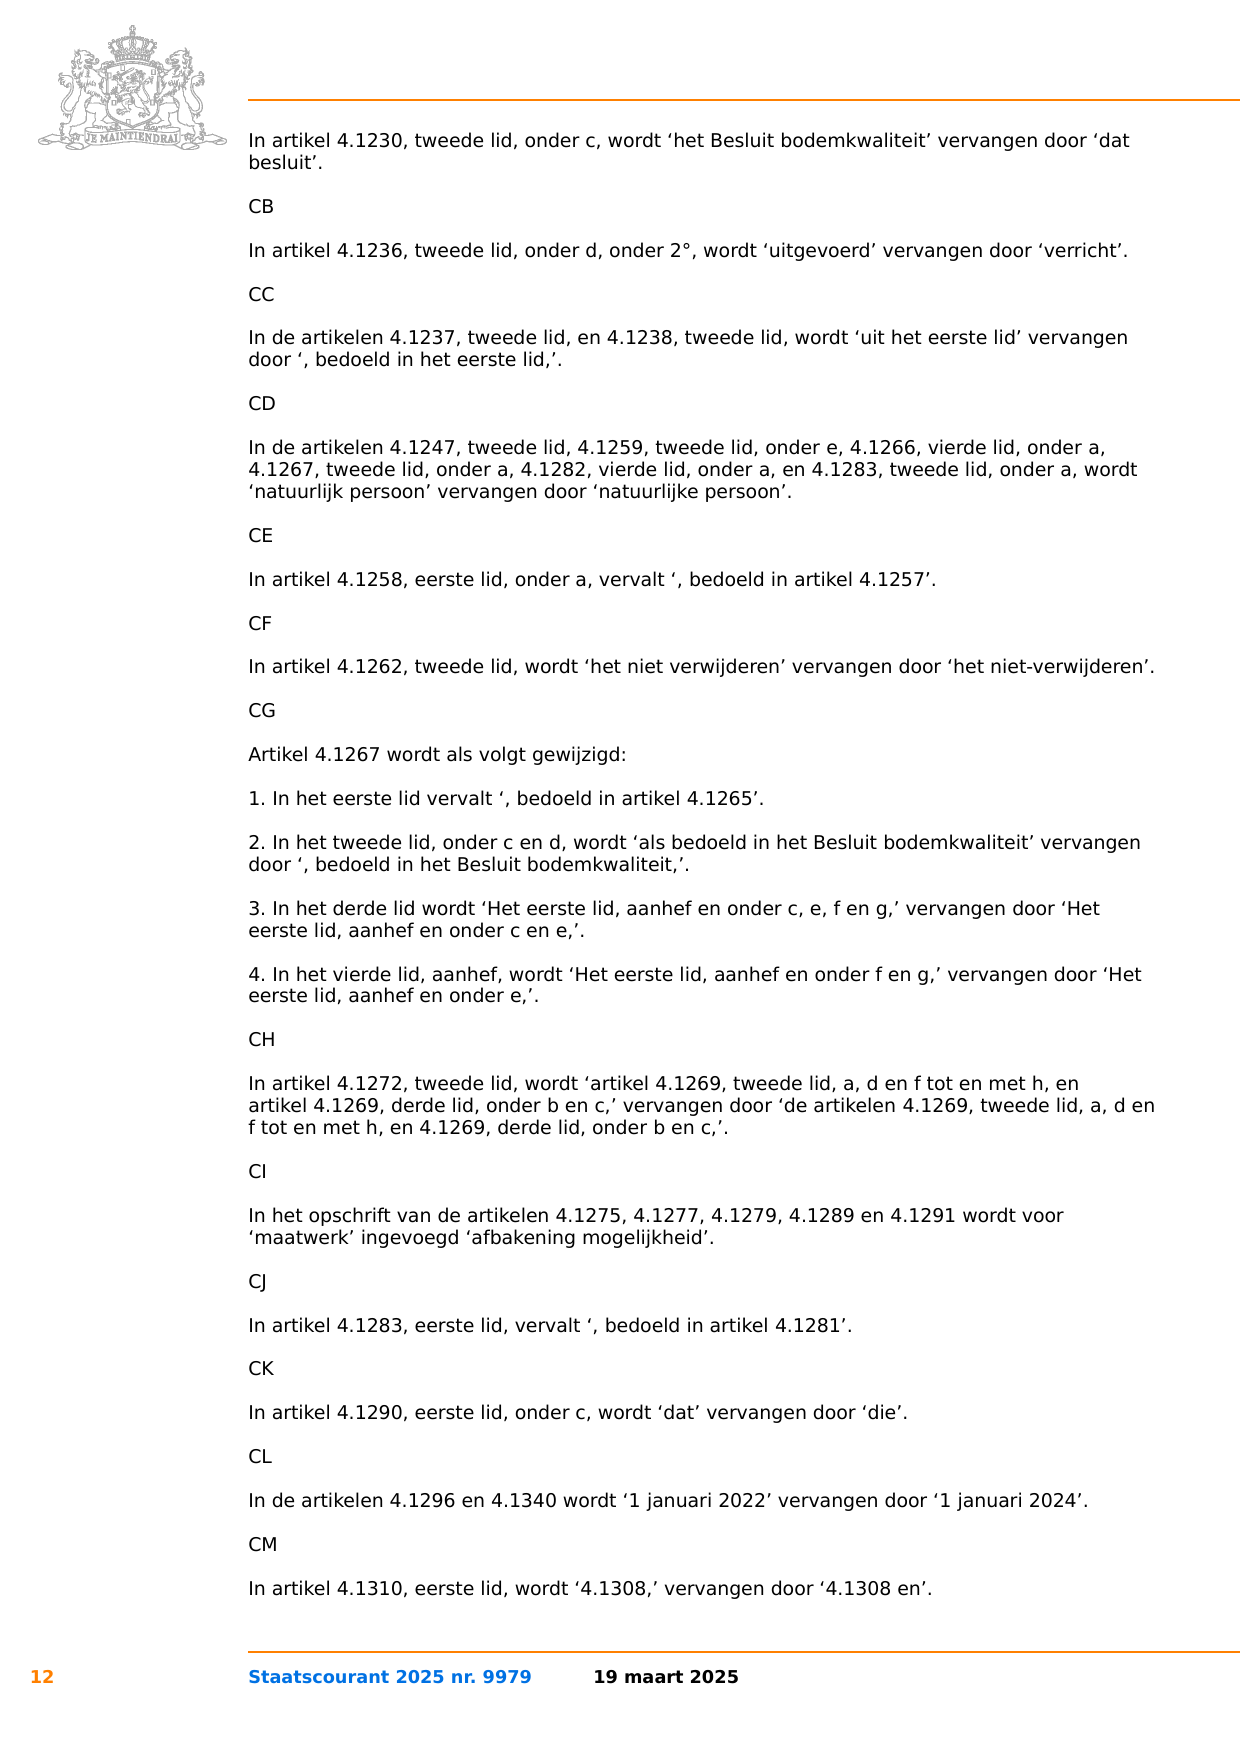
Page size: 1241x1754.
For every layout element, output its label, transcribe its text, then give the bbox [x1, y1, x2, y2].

text 1. In het eerste lid vervalt ‘, bedoeld in artikel 4.1265’. [248, 788, 1163, 810]
text In artikel 4.1236, tweede lid, onder d, onder 2°, wordt ‘uitgevoerd’ vervangen door ‘verricht’. [248, 239, 1163, 262]
text CJ [248, 1271, 1163, 1293]
text CL [248, 1446, 1163, 1468]
text In artikel 4.1310, eerste lid, wordt ‘4.1308,’ vervangen door ‘4.1308 en’. [248, 1578, 1163, 1599]
text In artikel 4.1258, eerste lid, onder a, vervalt ‘, bedoeld in artikel 4.1257’. [248, 569, 1163, 591]
text In de artikelen 4.1237, tweede lid, en 4.1238, tweede lid, wordt ‘uit het eerste lid’ vervangen door ‘, bedoeld in het eerste lid,’. [248, 327, 1163, 371]
text CD [248, 393, 1163, 415]
text CG [248, 700, 1163, 722]
text CF [248, 612, 1163, 634]
text In artikel 4.1272, tweede lid, wordt ‘artikel 4.1269, tweede lid, a, d en f tot en met h, en artikel 4.1269, derde lid, onder b en c,’ vervangen door ‘de artikelen 4.1269, tweede lid, a, d en f tot en met h, en 4.1269, derde lid, onder b en c,’. [248, 1073, 1163, 1139]
text CI [248, 1161, 1163, 1183]
text In de artikelen 4.1247, tweede lid, 4.1259, tweede lid, onder e, 4.1266, vierde lid, onder a, 4.1267, tweede lid, onder a, 4.1282, vierde lid, onder a, en 4.1283, tweede lid, onder a, wordt ‘natuurlijk persoon’ vervangen door ‘natuurlijke persoon’. [248, 437, 1163, 503]
text CM [248, 1534, 1163, 1556]
text CC [248, 283, 1163, 305]
text 4. In het vierde lid, aanhef, wordt ‘Het eerste lid, aanhef en onder f en g,’ vervangen door ‘Het eerste lid, aanhef en onder e,’. [248, 963, 1163, 1007]
text In artikel 4.1290, eerste lid, onder c, wordt ‘dat’ vervangen door ‘die’. [248, 1402, 1163, 1424]
text In het opschrift van de artikelen 4.1275, 4.1277, 4.1279, 4.1289 en 4.1291 wordt voor ‘maatwerk’ ingevoegd ‘afbakening mogelijkheid’. [248, 1205, 1163, 1249]
text In artikel 4.1230, tweede lid, onder c, wordt ‘het Besluit bodemkwaliteit’ vervangen door ‘dat besluit’. [248, 130, 1163, 174]
text 2. In het tweede lid, onder c en d, wordt ‘als bedoeld in het Besluit bodemkwaliteit’ vervangen door ‘, bedoeld in het Besluit bodemkwaliteit,’. [248, 832, 1163, 876]
text In artikel 4.1262, tweede lid, wordt ‘het niet verwijderen’ vervangen door ‘het niet-verwijderen’. [248, 656, 1163, 678]
picture [38, 25, 227, 150]
text Artikel 4.1267 wordt als volgt gewijzigd: [248, 744, 1163, 766]
text CE [248, 525, 1163, 547]
text 3. In het derde lid wordt ‘Het eerste lid, aanhef en onder c, e, f en g,’ vervangen door ‘Het eerste lid, aanhef en onder c en e,’. [248, 898, 1163, 942]
text CK [248, 1358, 1163, 1380]
text CH [248, 1029, 1163, 1051]
text In de artikelen 4.1296 en 4.1340 wordt ‘1 januari 2022’ vervangen door ‘1 januari 2024’. [248, 1490, 1163, 1512]
text CB [248, 196, 1163, 218]
text In artikel 4.1283, eerste lid, vervalt ‘, bedoeld in artikel 4.1281’. [248, 1314, 1163, 1336]
